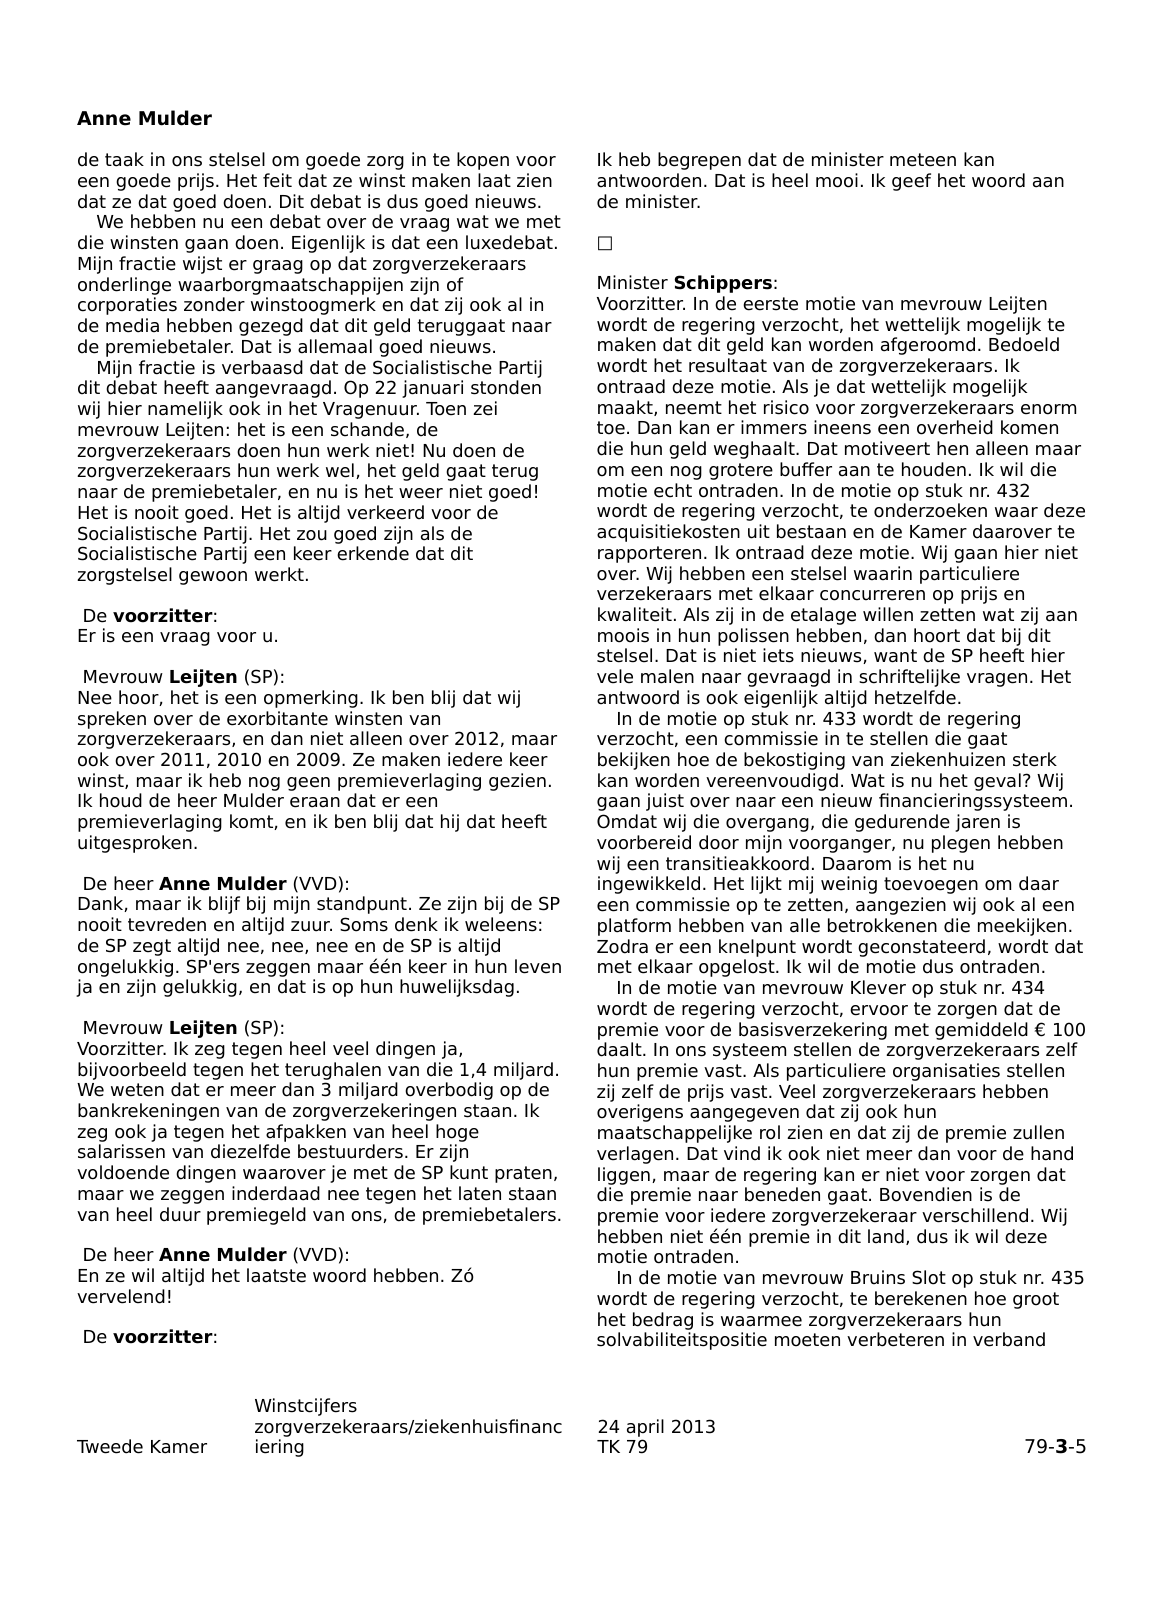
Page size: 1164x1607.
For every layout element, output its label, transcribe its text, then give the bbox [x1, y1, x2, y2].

text En ze wil altijd het laatste woord hebben. Zó vervelend! [77, 1266, 567, 1307]
text Mevrouw Leijten (SP): [77, 667, 567, 688]
text In de motie van mevrouw Klever op stuk nr. 434 wordt de regering verzocht, ervoor te zorgen dat de premie voor de basisverzekering met gemiddeld € 100 daalt. In ons systeem stellen de zorgverzekeraars zelf hun premie vast. Als particuliere organisaties stellen zij zelf de prijs vast. Veel zorgverzekeraars hebben overigens aangegeven dat zij ook hun maatschappelijke rol zien en dat zij de premie zullen verlagen. Dat vind ik ook niet meer dan voor de hand liggen, maar de regering kan er niet voor zorgen dat die premie naar beneden gaat. Bovendien is de premie voor iedere zorgverzekeraar verschillend. Wij hebben niet één premie in dit land, dus ik wil deze motie ontraden. [596, 978, 1087, 1268]
text De voorzitter: [77, 1327, 567, 1348]
text Er is een vraag voor u. [77, 626, 567, 647]
text We hebben nu een debat over de vraag wat we met die winsten gaan doen. Eigenlijk is dat een luxedebat. Mijn fractie wijst er graag op dat zorgverzekeraars onderlinge waarborgmaatschappijen zijn of corporaties zonder winstoogmerk en dat zij ook al in de media hebben gezegd dat dit geld teruggaat naar de premiebetaler. Dat is allemaal goed nieuws. [77, 212, 567, 357]
text In de motie op stuk nr. 433 wordt de regering verzocht, een commissie in te stellen die gaat bekijken hoe de bekostiging van ziekenhuizen sterk kan worden vereenvoudigd. Wat is nu het geval? Wij gaan juist over naar een nieuw financieringssysteem. Omdat wij die overgang, die gedurende jaren is voorbereid door mijn voorganger, nu plegen hebben wij een transitieakkoord. Daarom is het nu ingewikkeld. Het lijkt mij weinig toevoegen om daar een commissie op te zetten, aangezien wij ook al een platform hebben van alle betrokkenen die meekijken. Zodra er een knelpunt wordt geconstateerd, wordt dat met elkaar opgelost. Ik wil de motie dus ontraden. [596, 708, 1087, 978]
text Voorzitter. In de eerste motie van mevrouw Leijten wordt de regering verzocht, het wettelijk mogelijk te maken dat dit geld kan worden afgeroomd. Bedoeld wordt het resultaat van de zorgverzekeraars. Ik ontraad deze motie. Als je dat wettelijk mogelijk maakt, neemt het risico voor zorgverzekeraars enorm toe. Dan kan er immers ineens een overheid komen die hun geld weghaalt. Dat motiveert hen alleen maar om een nog grotere buffer aan te houden. Ik wil die motie echt ontraden. In de motie op stuk nr. 432 wordt de regering verzocht, te onderzoeken waar deze acquisitiekosten uit bestaan en de Kamer daarover te rapporteren. Ik ontraad deze motie. Wij gaan hier niet over. Wij hebben een stelsel waarin particuliere verzekeraars met elkaar concurreren op prijs en kwaliteit. Als zij in de etalage willen zetten wat zij aan moois in hun polissen hebben, dan hoort dat bij dit stelsel. Dat is niet iets nieuws, want de SP heeft hier vele malen naar gevraagd in schriftelijke vragen. Het antwoord is ook eigenlijk altijd hetzelfde. [596, 294, 1087, 708]
text Minister Schippers: [596, 273, 1087, 294]
text de taak in ons stelsel om goede zorg in te kopen voor een goede prijs. Het feit dat ze winst maken laat zien dat ze dat goed doen. Dit debat is dus goed nieuws. [77, 150, 567, 212]
text Mijn fractie is verbaasd dat de Socialistische Partij dit debat heeft aangevraagd. Op 22 januari stonden wij hier namelijk ook in het Vragenuur. Toen zei mevrouw Leijten: het is een schande, de zorgverzekeraars doen hun werk niet! Nu doen de zorgverzekeraars hun werk wel, het geld gaat terug naar de premiebetaler, en nu is het weer niet goed! Het is nooit goed. Het is altijd verkeerd voor de Socialistische Partij. Het zou goed zijn als de Socialistische Partij een keer erkende dat dit zorgstelsel gewoon werkt. [77, 357, 567, 586]
text Ik heb begrepen dat de minister meteen kan antwoorden. Dat is heel mooi. Ik geef het woord aan de minister. [596, 150, 1087, 212]
text Mevrouw Leijten (SP): [77, 1018, 567, 1039]
text De heer Anne Mulder (VVD): [77, 873, 567, 894]
text De voorzitter: [77, 606, 567, 626]
text De heer Anne Mulder (VVD): [77, 1245, 567, 1266]
text Nee hoor, het is een opmerking. Ik ben blij dat wij spreken over de exorbitante winsten van zorgverzekeraars, en dan niet alleen over 2012, maar ook over 2011, 2010 en 2009. Ze maken iedere keer winst, maar ik heb nog geen premieverlaging gezien. Ik houd de heer Mulder eraan dat er een premieverlaging komt, en ik ben blij dat hij dat heeft uitgesproken. [77, 688, 567, 853]
text Voorzitter. Ik zeg tegen heel veel dingen ja, bijvoorbeeld tegen het terughalen van die 1,4 miljard. We weten dat er meer dan 3 miljard overbodig op de bankrekeningen van de zorgverzekeringen staan. Ik zeg ook ja tegen het afpakken van heel hoge salarissen van diezelfde bestuurders. Er zijn voldoende dingen waarover je met de SP kunt praten, maar we zeggen inderdaad nee tegen het laten staan van heel duur premiegeld van ons, de premiebetalers. [77, 1039, 567, 1225]
text □ [596, 232, 1087, 253]
text Dank, maar ik blijf bij mijn standpunt. Ze zijn bij de SP nooit tevreden en altijd zuur. Soms denk ik weleens: de SP zegt altijd nee, nee, nee en de SP is altijd ongelukkig. SP'ers zeggen maar één keer in hun leven ja en zijn gelukkig, en dat is op hun huwelijksdag. [77, 894, 567, 998]
text In de motie van mevrouw Bruins Slot op stuk nr. 435 wordt de regering verzocht, te berekenen hoe groot het bedrag is waarmee zorgverzekeraars hun solvabiliteitspositie moeten verbeteren in verband [596, 1268, 1087, 1351]
